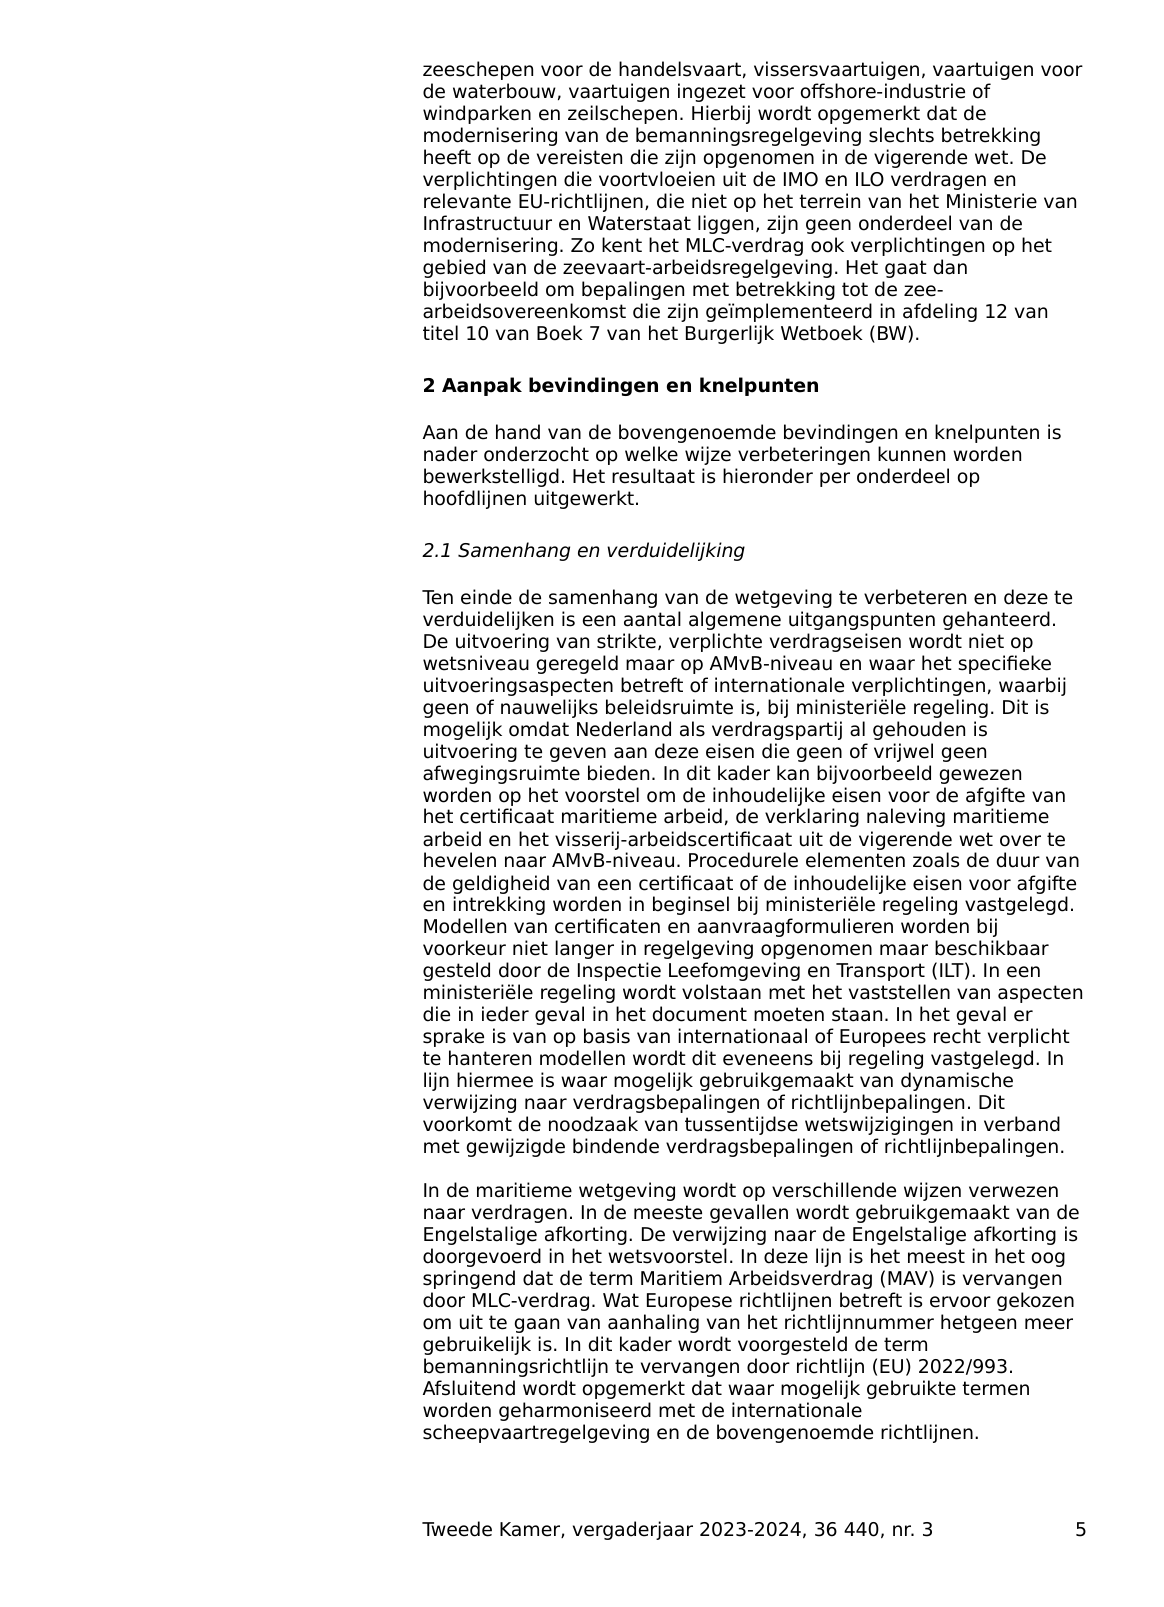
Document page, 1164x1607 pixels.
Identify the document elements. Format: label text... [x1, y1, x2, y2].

subtitle 2 Aanpak bevindingen en knelpunten [422, 375, 1087, 397]
text In de maritieme wetgeving wordt op verschillende wijzen verwezen naar verdragen. In de meeste gevallen wordt gebruikgemaakt van de Engelstalige afkorting. De verwijzing naar de Engelstalige afkorting is doorgevoerd in het wetsvoorstel. In deze lijn is het meest in het oog springend dat de term Maritiem Arbeidsverdrag (MAV) is vervangen door MLC-verdrag. Wat Europese richtlijnen betreft is ervoor gekozen om uit te gaan van aanhaling van het richtlijnnummer hetgeen meer gebruikelijk is. In dit kader wordt voorgesteld de term bemanningsrichtlijn te vervangen door richtlijn (EU) 2022/993. Afsluitend wordt opgemerkt dat waar mogelijk gebruikte termen worden geharmoniseerd met de internationale scheepvaartregelgeving en de bovengenoemde richtlijnen. [422, 1180, 1087, 1444]
text Ten einde de samenhang van de wetgeving te verbeteren en deze te verduidelijken is een aantal algemene uitgangspunten gehanteerd. De uitvoering van strikte, verplichte verdragseisen wordt niet op wetsniveau geregeld maar op AMvB-niveau en waar het specifieke uitvoeringsaspecten betreft of internationale verplichtingen, waarbij geen of nauwelijks beleidsruimte is, bij ministeriële regeling. Dit is mogelijk omdat Nederland als verdragspartij al gehouden is uitvoering te geven aan deze eisen die geen of vrijwel geen afwegingsruimte bieden. In dit kader kan bijvoorbeeld gewezen worden op het voorstel om de inhoudelijke eisen voor de afgifte van het certificaat maritieme arbeid, de verklaring naleving maritieme arbeid en het visserij-arbeidscertificaat uit de vigerende wet over te hevelen naar AMvB-niveau. Procedurele elementen zoals de duur van de geldigheid van een certificaat of de inhoudelijke eisen voor afgifte en intrekking worden in beginsel bij ministeriële regeling vastgelegd. Modellen van certificaten en aanvraagformulieren worden bij voorkeur niet langer in regelgeving opgenomen maar beschikbaar gesteld door de Inspectie Leefomgeving en Transport (ILT). In een ministeriële regeling wordt volstaan met het vaststellen van aspecten die in ieder geval in het document moeten staan. In het geval er sprake is van op basis van internationaal of Europees recht verplicht te hanteren modellen wordt dit eveneens bij regeling vastgelegd. In lijn hiermee is waar mogelijk gebruikgemaakt van dynamische verwijzing naar verdragsbepalingen of richtlijnbepalingen. Dit voorkomt de noodzaak van tussentijdse wetswijzigingen in verband met gewijzigde bindende verdragsbepalingen of richtlijnbepalingen. [422, 587, 1087, 1158]
text zeeschepen voor de handelsvaart, vissersvaartuigen, vaartuigen voor de waterbouw, vaartuigen ingezet voor offshore-industrie of windparken en zeilschepen. Hierbij wordt opgemerkt dat de modernisering van de bemanningsregelgeving slechts betrekking heeft op de vereisten die zijn opgenomen in de vigerende wet. De verplichtingen die voortvloeien uit de IMO en ILO verdragen en relevante EU-richtlijnen, die niet op het terrein van het Ministerie van Infrastructuur en Waterstaat liggen, zijn geen onderdeel van de modernisering. Zo kent het MLC-verdrag ook verplichtingen op het gebied van de zeevaart-arbeidsregelgeving. Het gaat dan bijvoorbeeld om bepalingen met betrekking tot de zee-arbeidsovereenkomst die zijn geïmplementeerd in afdeling 12 van titel 10 van Boek 7 van het Burgerlijk Wetboek (BW). [422, 59, 1087, 345]
subtitle 2.1 Samenhang en verduidelijking [422, 540, 1087, 562]
text Aan de hand van de bovengenoemde bevindingen en knelpunten is nader onderzocht op welke wijze verbeteringen kunnen worden bewerkstelligd. Het resultaat is hieronder per onderdeel op hoofdlijnen uitgewerkt. [422, 422, 1087, 510]
